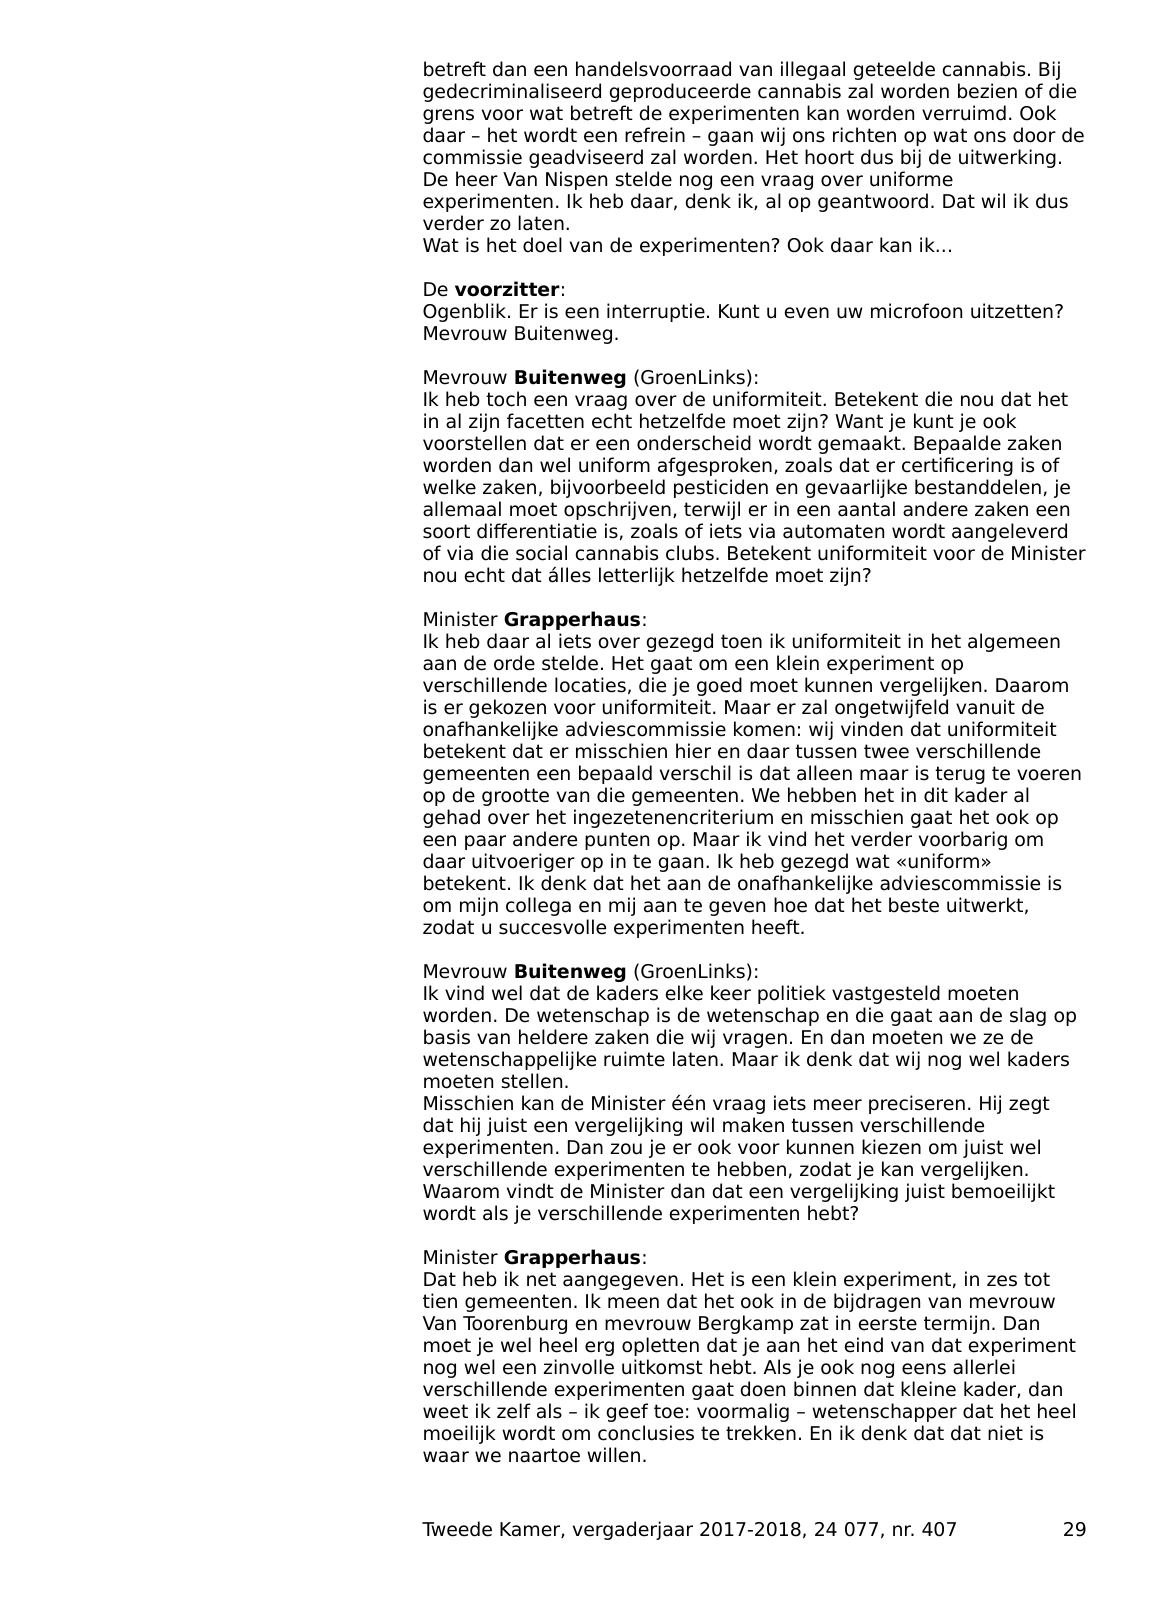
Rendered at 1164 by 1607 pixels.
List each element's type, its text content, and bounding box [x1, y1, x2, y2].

text Wat is het doel van de experimenten? Ook daar kan ik... [422, 235, 1087, 257]
text betreft dan een handelsvoorraad van illegaal geteelde cannabis. Bij gedecriminaliseerd geproduceerde cannabis zal worden bezien of die grens voor wat betreft de experimenten kan worden verruimd. Ook daar – het wordt een refrein – gaan wij ons richten op wat ons door de commissie geadviseerd zal worden. Het hoort dus bij de uitwerking. [422, 59, 1087, 169]
text Ik heb toch een vraag over de uniformiteit. Betekent die nou dat het in al zijn facetten echt hetzelfde moet zijn? Want je kunt je ook voorstellen dat er een onderscheid wordt gemaakt. Bepaalde zaken worden dan wel uniform afgesproken, zoals dat er certificering is of welke zaken, bijvoorbeeld pesticiden en gevaarlijke bestanddelen, je allemaal moet opschrijven, terwijl er in een aantal andere zaken een soort differentiatie is, zoals of iets via automaten wordt aangeleverd of via die social cannabis clubs. Betekent uniformiteit voor de Minister nou echt dat álles letterlijk hetzelfde moet zijn? [422, 389, 1087, 587]
text Mevrouw Buitenweg (GroenLinks): [422, 961, 1087, 983]
text De heer Van Nispen stelde nog een vraag over uniforme experimenten. Ik heb daar, denk ik, al op geantwoord. Dat wil ik dus verder zo laten. [422, 169, 1087, 235]
text Minister Grapperhaus: [422, 609, 1087, 631]
text Dat heb ik net aangegeven. Het is een klein experiment, in zes tot tien gemeenten. Ik meen dat het ook in de bijdragen van mevrouw Van Toorenburg en mevrouw Bergkamp zat in eerste termijn. Dan moet je wel heel erg opletten dat je aan het eind van dat experiment nog wel een zinvolle uitkomst hebt. Als je ook nog eens allerlei verschillende experimenten gaat doen binnen dat kleine kader, dan weet ik zelf als – ik geef toe: voormalig – wetenschapper dat het heel moeilijk wordt om conclusies te trekken. En ik denk dat dat niet is waar we naartoe willen. [422, 1269, 1087, 1467]
text Mevrouw Buitenweg (GroenLinks): [422, 367, 1087, 389]
text Ogenblik. Er is een interruptie. Kunt u even uw microfoon uitzetten? Mevrouw Buitenweg. [422, 301, 1087, 345]
text Ik vind wel dat de kaders elke keer politiek vastgesteld moeten worden. De wetenschap is de wetenschap en die gaat aan de slag op basis van heldere zaken die wij vragen. En dan moeten we ze de wetenschappelijke ruimte laten. Maar ik denk dat wij nog wel kaders moeten stellen. [422, 983, 1087, 1093]
text Minister Grapperhaus: [422, 1247, 1087, 1269]
text De voorzitter: [422, 279, 1087, 301]
text Misschien kan de Minister één vraag iets meer preciseren. Hij zegt dat hij juist een vergelijking wil maken tussen verschillende experimenten. Dan zou je er ook voor kunnen kiezen om juist wel verschillende experimenten te hebben, zodat je kan vergelijken. Waarom vindt de Minister dan dat een vergelijking juist bemoeilijkt wordt als je verschillende experimenten hebt? [422, 1093, 1087, 1225]
text Ik heb daar al iets over gezegd toen ik uniformiteit in het algemeen aan de orde stelde. Het gaat om een klein experiment op verschillende locaties, die je goed moet kunnen vergelijken. Daarom is er gekozen voor uniformiteit. Maar er zal ongetwijfeld vanuit de onafhankelijke adviescommissie komen: wij vinden dat uniformiteit betekent dat er misschien hier en daar tussen twee verschillende gemeenten een bepaald verschil is dat alleen maar is terug te voeren op de grootte van die gemeenten. We hebben het in dit kader al gehad over het ingezetenencriterium en misschien gaat het ook op een paar andere punten op. Maar ik vind het verder voorbarig om daar uitvoeriger op in te gaan. Ik heb gezegd wat «uniform» betekent. Ik denk dat het aan de onafhankelijke adviescommissie is om mijn collega en mij aan te geven hoe dat het beste uitwerkt, zodat u succesvolle experimenten heeft. [422, 631, 1087, 939]
